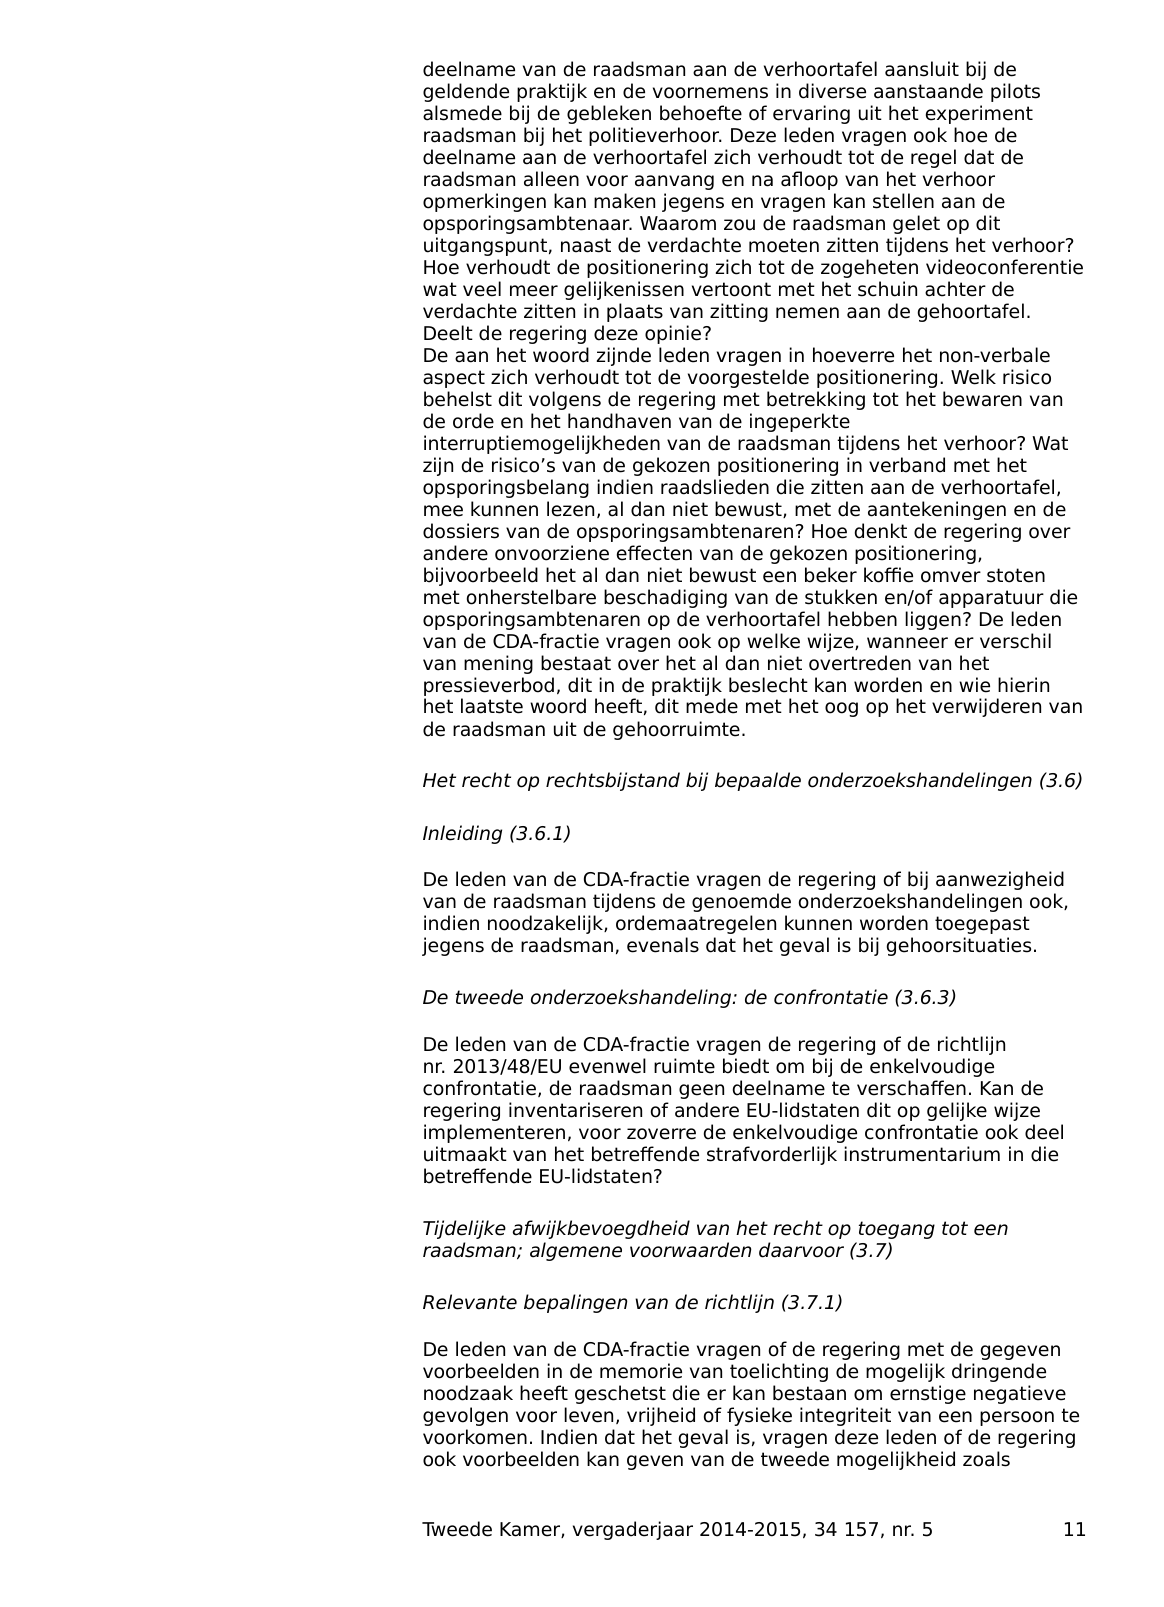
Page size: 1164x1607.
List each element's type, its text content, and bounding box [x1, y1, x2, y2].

subtitle Het recht op rechtsbijstand bij bepaalde onderzoekshandelingen (3.6) [422, 770, 1087, 792]
text De leden van de CDA-fractie vragen of de regering met de gegeven voorbeelden in de memorie van toelichting de mogelijk dringende noodzaak heeft geschetst die er kan bestaan om ernstige negatieve gevolgen voor leven, vrijheid of fysieke integriteit van een persoon te voorkomen. Indien dat het geval is, vragen deze leden of de regering ook voorbeelden kan geven van de tweede mogelijkheid zoals [422, 1339, 1087, 1471]
subtitle Inleiding (3.6.1) [422, 822, 1087, 844]
subtitle De tweede onderzoekshandeling: de confrontatie (3.6.3) [422, 987, 1087, 1009]
subtitle Relevante bepalingen van de richtlijn (3.7.1) [422, 1292, 1087, 1314]
text De leden van de CDA-fractie vragen de regering of de richtlijn nr. 2013/48/EU evenwel ruimte biedt om bij de enkelvoudige confrontatie, de raadsman geen deelname te verschaffen. Kan de regering inventariseren of andere EU-lidstaten dit op gelijke wijze implementeren, voor zoverre de enkelvoudige confrontatie ook deel uitmaakt van het betreffende strafvorderlijk instrumentarium in die betreffende EU-lidstaten? [422, 1034, 1087, 1188]
subtitle Tijdelijke afwijkbevoegdheid van het recht op toegang tot een raadsman; algemene voorwaarden daarvoor (3.7) [422, 1218, 1087, 1262]
text De leden van de CDA-fractie vragen de regering of bij aanwezigheid van de raadsman tijdens de genoemde onderzoekshandelingen ook, indien noodzakelijk, ordemaatregelen kunnen worden toegepast jegens de raadsman, evenals dat het geval is bij gehoorsituaties. [422, 869, 1087, 957]
text De aan het woord zijnde leden vragen in hoeverre het non-verbale aspect zich verhoudt tot de voorgestelde positionering. Welk risico behelst dit volgens de regering met betrekking tot het bewaren van de orde en het handhaven van de ingeperkte interruptiemogelijkheden van de raadsman tijdens het verhoor? Wat zijn de risico’s van de gekozen positionering in verband met het opsporingsbelang indien raadslieden die zitten aan de verhoortafel, mee kunnen lezen, al dan niet bewust, met de aantekeningen en de dossiers van de opsporingsambtenaren? Hoe denkt de regering over andere onvoorziene effecten van de gekozen positionering, bijvoorbeeld het al dan niet bewust een beker koffie omver stoten met onherstelbare beschadiging van de stukken en/of apparatuur die opsporingsambtenaren op de verhoortafel hebben liggen? De leden van de CDA-fractie vragen ook op welke wijze, wanneer er verschil van mening bestaat over het al dan niet overtreden van het pressieverbod, dit in de praktijk beslecht kan worden en wie hierin het laatste woord heeft, dit mede met het oog op het verwijderen van de raadsman uit de gehoorruimte. [422, 345, 1087, 740]
text deelname van de raadsman aan de verhoortafel aansluit bij de geldende praktijk en de voornemens in diverse aanstaande pilots alsmede bij de gebleken behoefte of ervaring uit het experiment raadsman bij het politieverhoor. Deze leden vragen ook hoe de deelname aan de verhoortafel zich verhoudt tot de regel dat de raadsman alleen voor aanvang en na afloop van het verhoor opmerkingen kan maken jegens en vragen kan stellen aan de opsporingsambtenaar. Waarom zou de raadsman gelet op dit uitgangspunt, naast de verdachte moeten zitten tijdens het verhoor? Hoe verhoudt de positionering zich tot de zogeheten videoconferentie wat veel meer gelijkenissen vertoont met het schuin achter de verdachte zitten in plaats van zitting nemen aan de gehoortafel. Deelt de regering deze opinie? [422, 59, 1087, 345]
